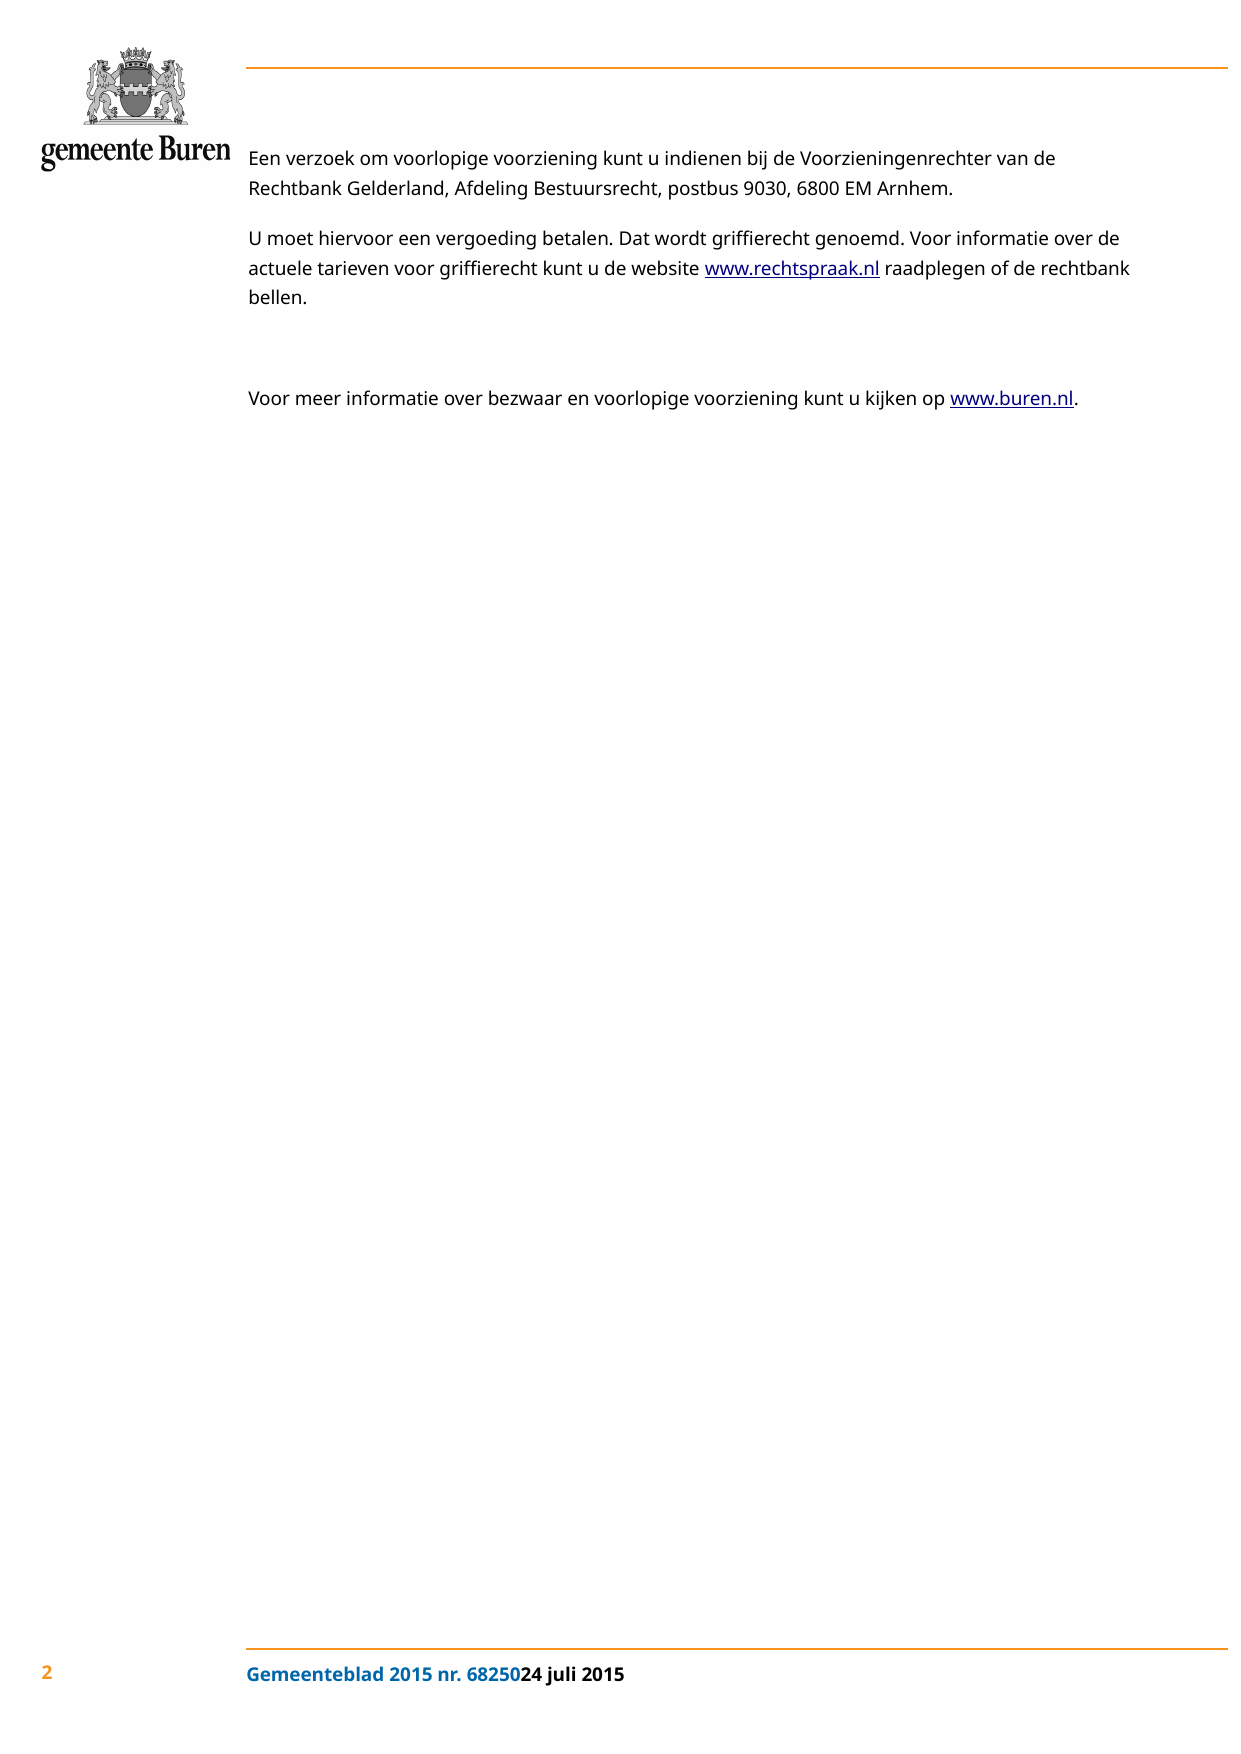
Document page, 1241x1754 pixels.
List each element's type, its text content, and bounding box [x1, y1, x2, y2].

text U moet hiervoor een vergoeding betalen. Dat wordt griffierecht genoemd. Voor informatie over de actuele tarieven voor griffierecht kunt u de website www.rechtspraak.nl raadplegen of de rechtbank bellen. [248, 225, 1152, 310]
text Voor meer informatie over bezwaar en voorlopige voorziening kunt u kijken op www.buren.nl. [248, 385, 1152, 411]
picture [41, 47, 231, 172]
text Een verzoek om voorlopige voorziening kunt u indienen bij de Voorzieningenrechter van de Rechtbank Gelderland, Afdeling Bestuursrecht, postbus 9030, 6800 EM Arnhem. [248, 145, 1152, 201]
